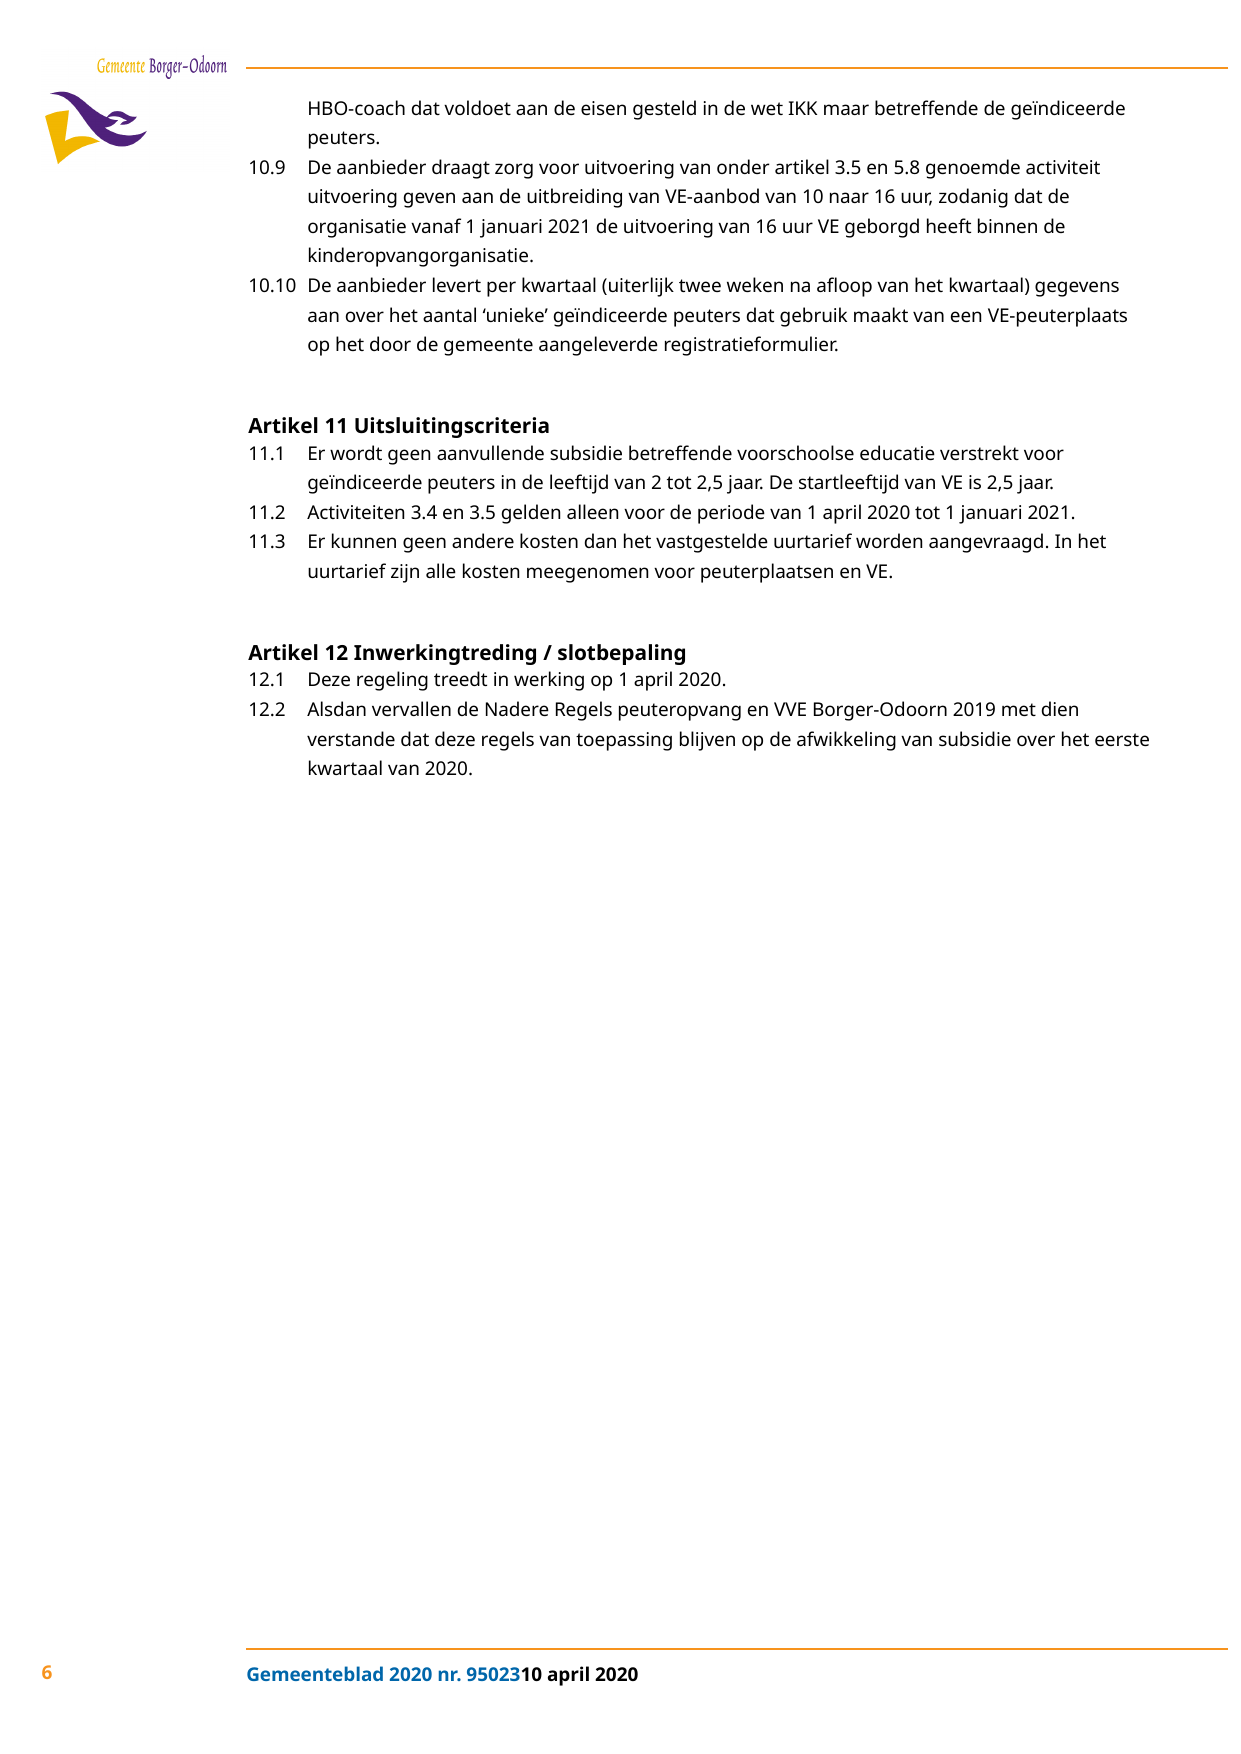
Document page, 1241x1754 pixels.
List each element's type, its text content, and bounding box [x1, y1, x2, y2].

text Artikel 12 Inwerkingtreding / slotbepaling [248, 638, 1152, 667]
list Deze regeling treedt in werking op 1 april 2020. [248, 667, 1152, 692]
list Er wordt geen aanvullende subsidie betreffende voorschoolse educatie verstrekt voor geïndiceerde peuters in de leeftijd van 2 tot 2,5 jaar. De startleeftijd van VE is 2,5 jaar. [248, 440, 1152, 495]
list De aanbieder draagt zorg voor uitvoering van onder artikel 3.5 en 5.8 genoemde activiteit uitvoering geven aan de uitbreiding van VE-aanbod van 10 naar 16 uur, zodanig dat de organisatie vanaf 1 januari 2021 de uitvoering van 16 uur VE geborgd heeft binnen de kinderopvangorganisatie. [248, 154, 1152, 268]
list De aanbieder levert per kwartaal (uiterlijk twee weken na afloop van het kwartaal) gegevens aan over het aantal ‘unieke’ geïndiceerde peuters dat gebruik maakt van een VE-peuterplaats op het door de gemeente aangeleverde registratieformulier. [248, 272, 1152, 357]
list Activiteiten 3.4 en 3.5 gelden alleen voor de periode van 1 april 2020 tot 1 januari 2021. [248, 499, 1152, 525]
picture [41, 47, 231, 172]
text Artikel 11 Uitsluitingscriteria [248, 411, 1152, 440]
list Er kunnen geen andere kosten dan het vastgestelde uurtarief worden aangevraagd. In het uurtarief zijn alle kosten meegenomen voor peuterplaatsen en VE. [248, 529, 1152, 584]
list HBO-coach dat voldoet aan de eisen gesteld in de wet IKK maar betreffende de geïndiceerde peuters. [248, 95, 1152, 150]
list Alsdan vervallen de Nadere Regels peuteropvang en VVE Borger-Odoorn 2019 met dien verstande dat deze regels van toepassing blijven op de afwikkeling van subsidie over het eerste kwartaal van 2020. [248, 696, 1152, 781]
